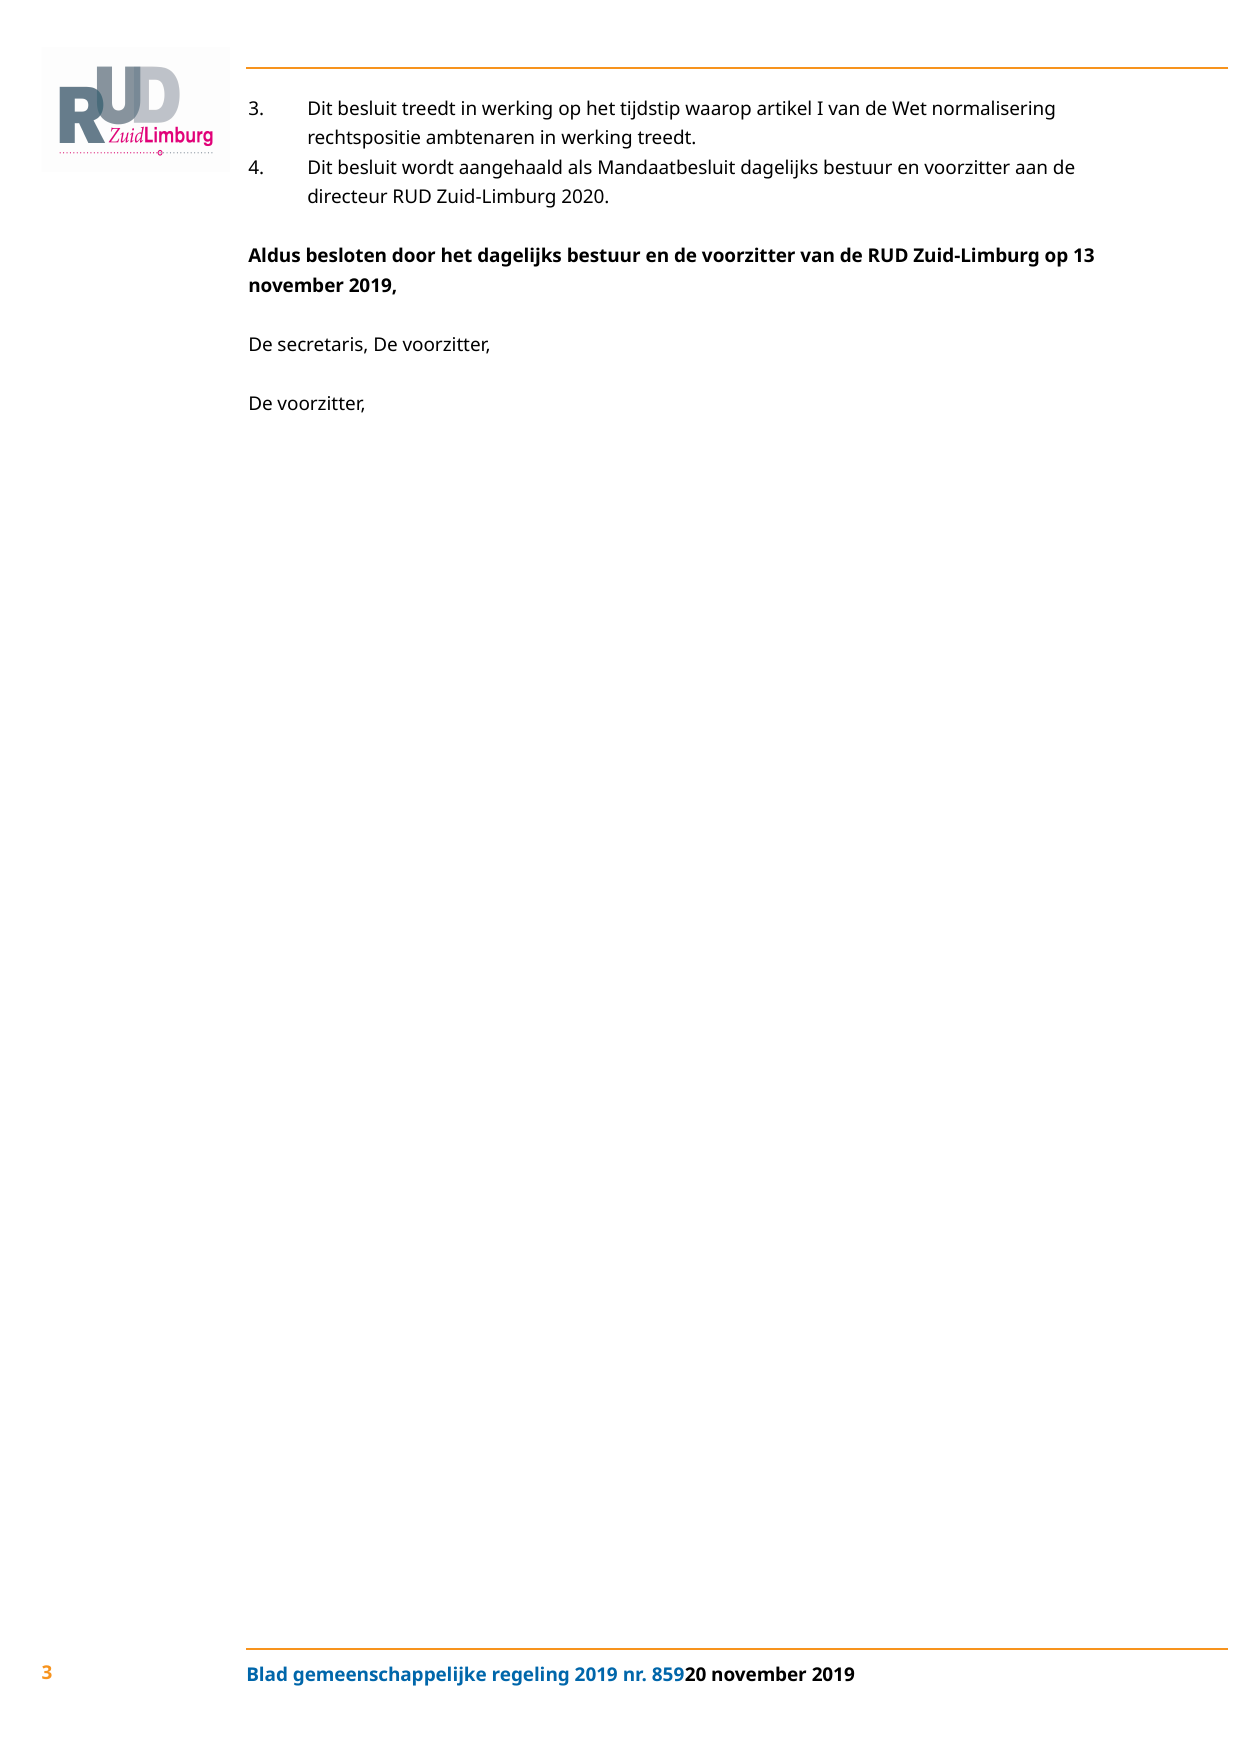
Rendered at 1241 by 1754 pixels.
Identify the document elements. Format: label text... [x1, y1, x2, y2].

text De voorzitter, [248, 391, 1152, 416]
list Dit besluit wordt aangehaald als Mandaatbesluit dagelijks bestuur en voorzitter aan de directeur RUD Zuid-Limburg 2020. [248, 154, 1152, 209]
text Aldus besloten door het dagelijks bestuur en de voorzitter van de RUD Zuid-Limburg op 13 november 2019, [248, 243, 1152, 298]
text De secretaris, De voorzitter, [248, 331, 1152, 357]
list Dit besluit treedt in werking op het tijdstip waarop artikel I van de Wet normalisering rechtspositie ambtenaren in werking treedt. [248, 95, 1152, 150]
picture [41, 47, 231, 172]
